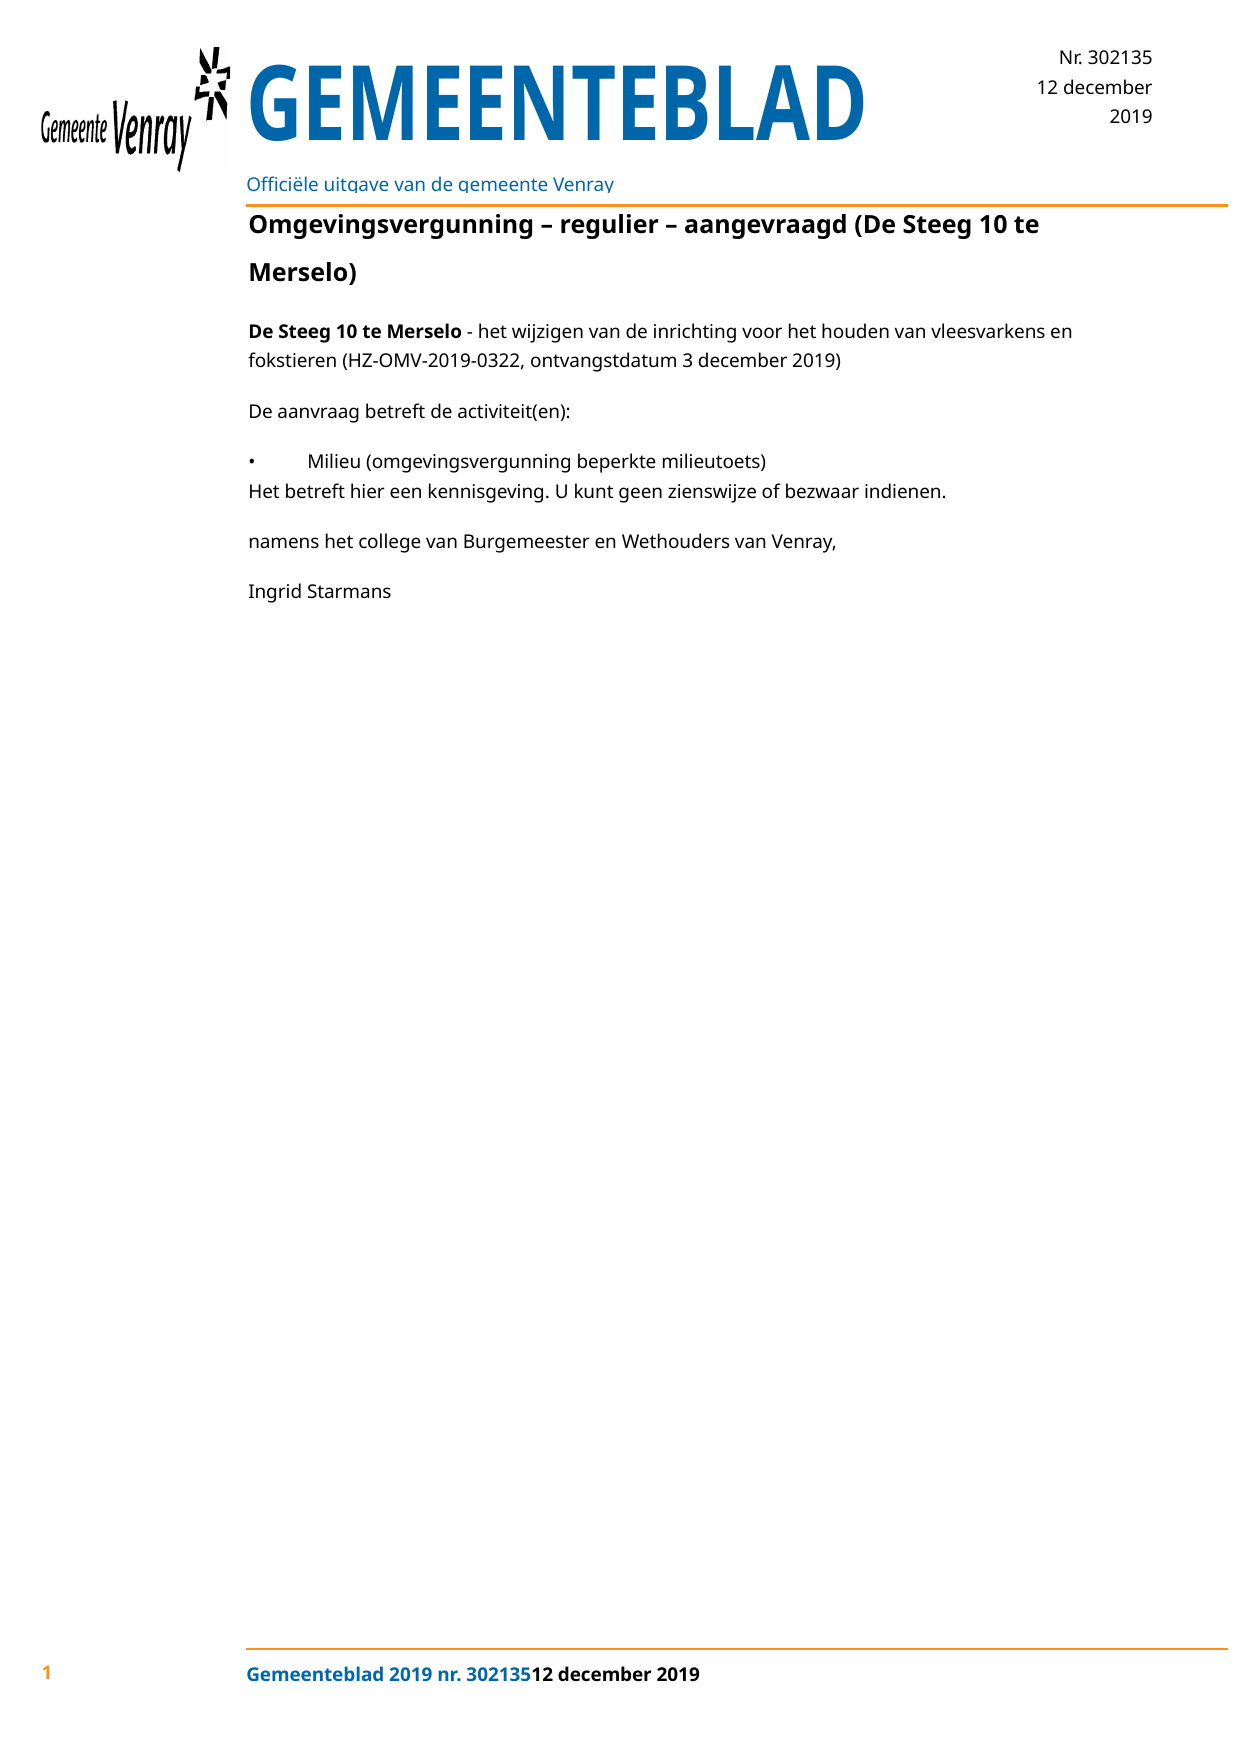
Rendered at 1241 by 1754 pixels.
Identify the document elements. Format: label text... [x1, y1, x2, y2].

text namens het college van Burgemeester en Wethouders van Venray, [248, 528, 1152, 554]
text De Steeg 10 te Merselo - het wijzigen van de inrichting voor het houden van vleesvarkens en fokstieren (HZ-OMV-2019-0322, ontvangstdatum 3 december 2019) [248, 318, 1152, 373]
text Omgevingsvergunning – regulier – aangevraagd (De Steeg 10 te Merselo) [248, 207, 1152, 288]
text Het betreft hier een kennisgeving. U kunt geen zienswijze of bezwaar indienen. [248, 478, 1152, 504]
text Ingrid Starmans [248, 579, 1152, 604]
text De aanvraag betreft de activiteit(en): [248, 398, 1152, 424]
picture [41, 47, 231, 172]
list Milieu (omgevingsvergunning beperkte milieutoets) [248, 448, 1152, 474]
